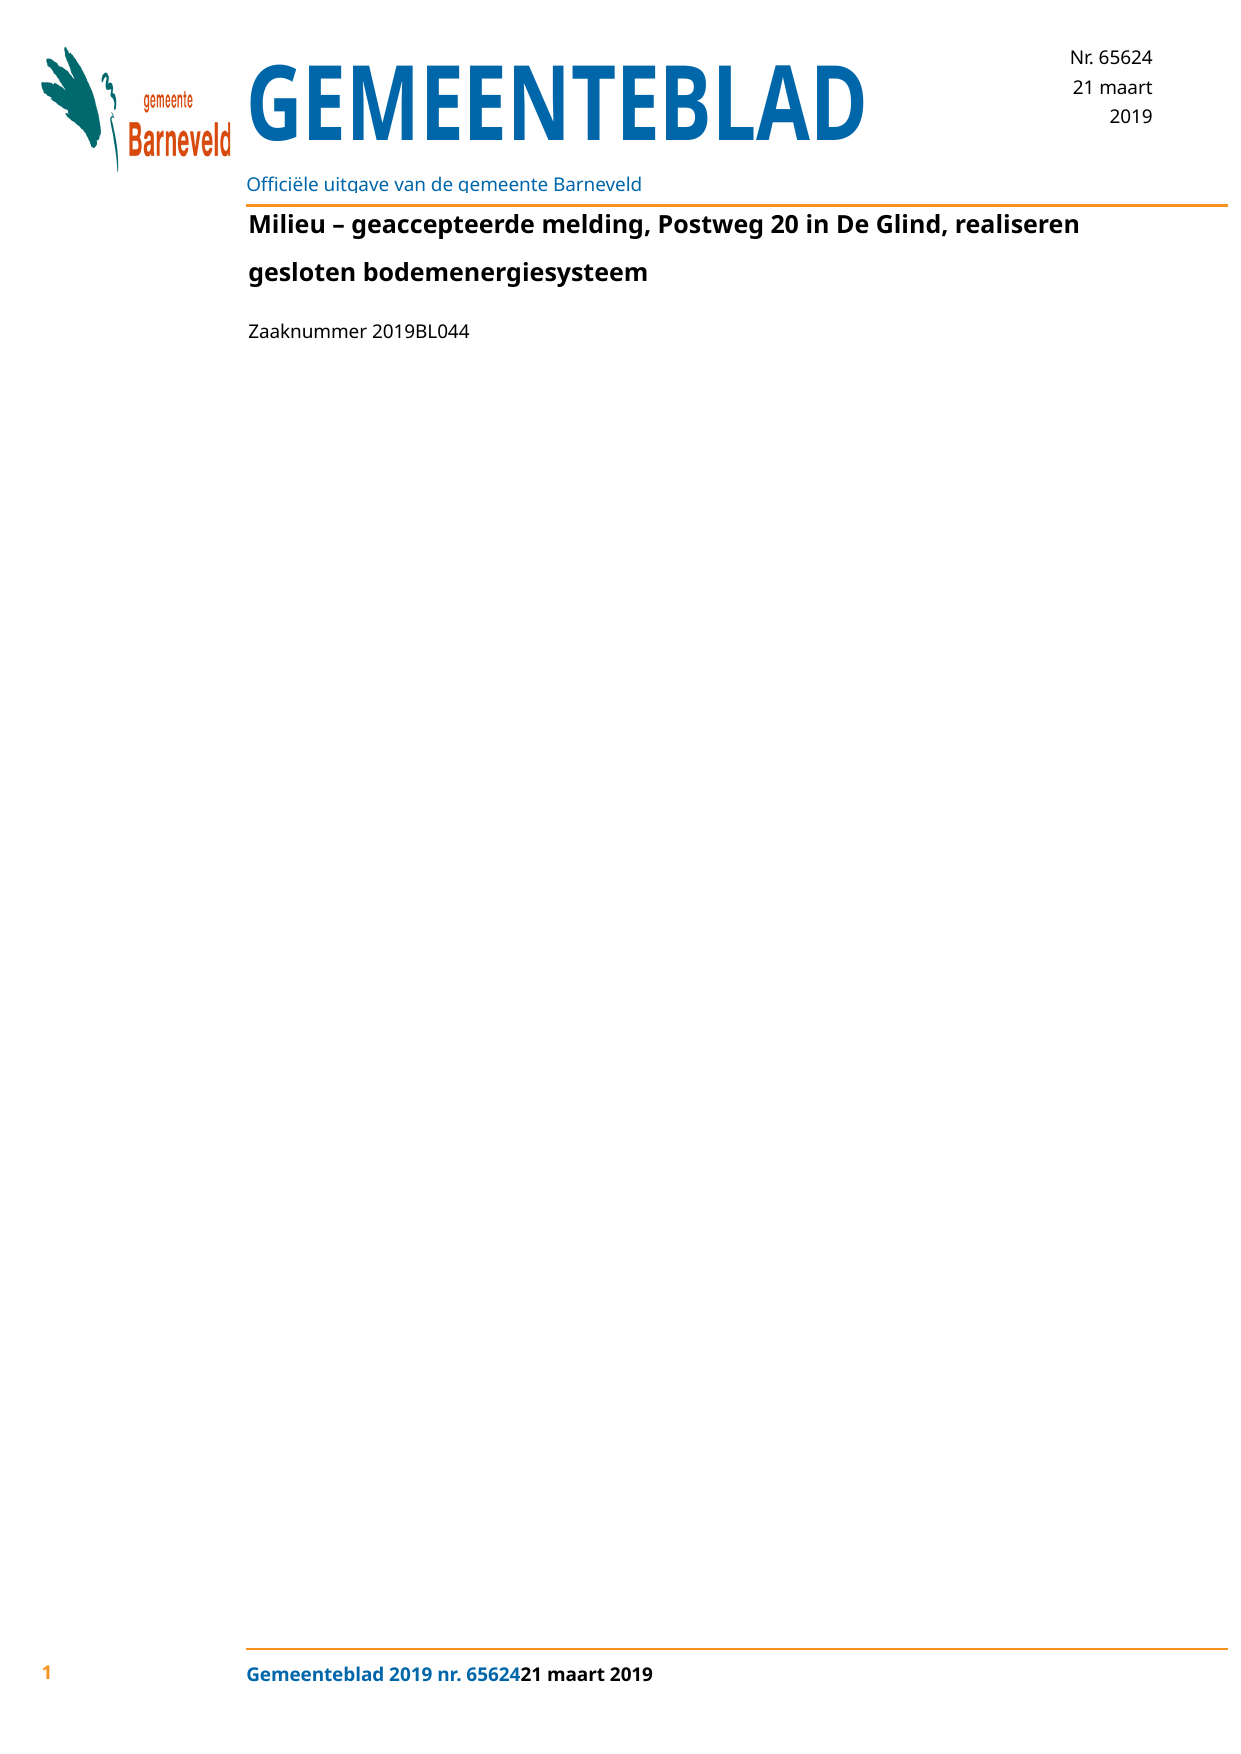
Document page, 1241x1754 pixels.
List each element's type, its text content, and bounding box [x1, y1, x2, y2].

picture [41, 47, 231, 172]
text Milieu – geaccepteerde melding, Postweg 20 in De Glind, realiseren gesloten bodemenergiesysteem [248, 207, 1152, 288]
text Zaaknummer 2019BL044 [248, 318, 1152, 344]
